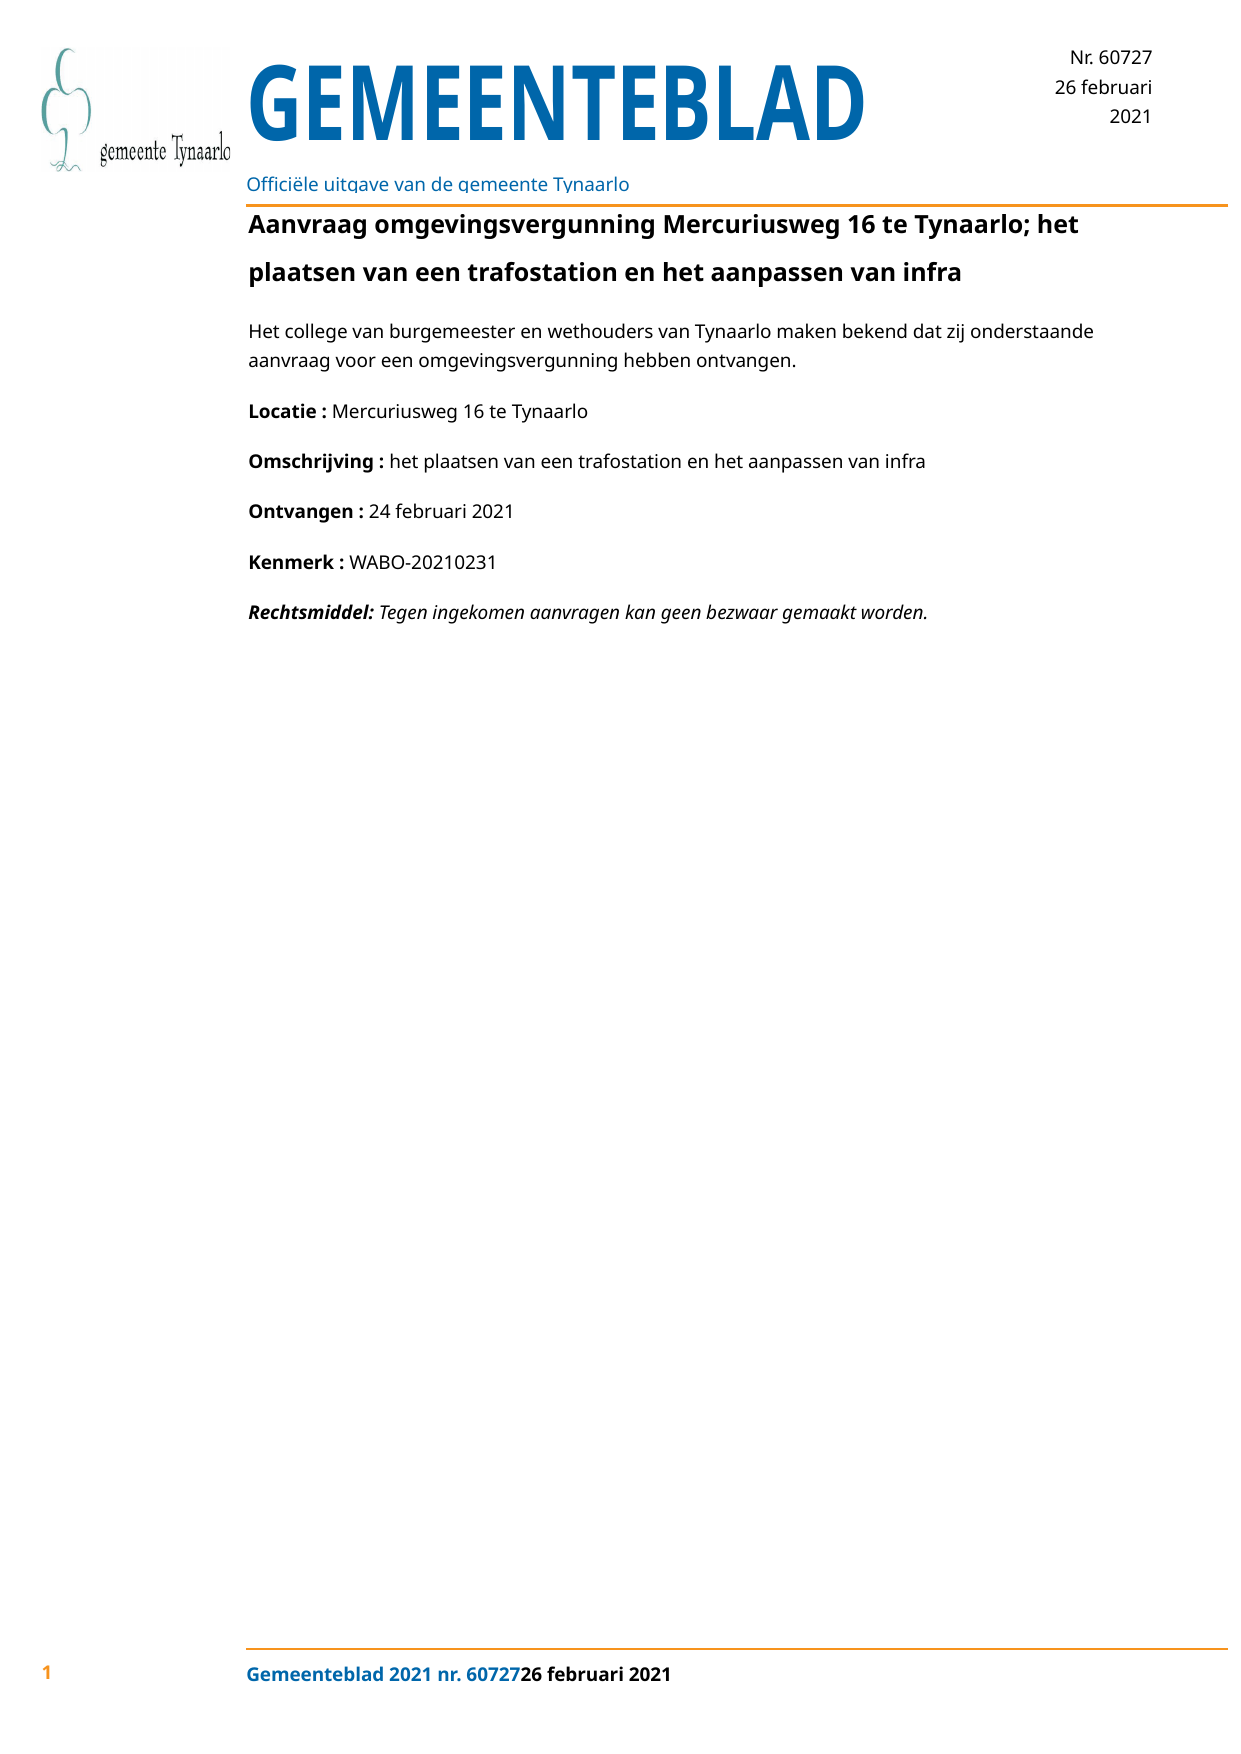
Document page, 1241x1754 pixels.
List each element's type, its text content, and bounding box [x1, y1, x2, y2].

text Het college van burgemeester en wethouders van Tynaarlo maken bekend dat zij onderstaande aanvraag voor een omgevingsvergunning hebben ontvangen. [248, 318, 1152, 373]
text Ontvangen : 24 februari 2021 [248, 499, 1152, 524]
text Rechtsmiddel: Tegen ingekomen aanvragen kan geen bezwaar gemaakt worden. [248, 599, 1152, 625]
text Aanvraag omgevingsvergunning Mercuriusweg 16 te Tynaarlo; het plaatsen van een trafostation en het aanpassen van infra [248, 207, 1152, 288]
text Locatie : Mercuriusweg 16 te Tynaarlo [248, 398, 1152, 424]
text Omschrijving : het plaatsen van een trafostation en het aanpassen van infra [248, 448, 1152, 474]
picture [41, 47, 231, 172]
text Kenmerk : WABO-20210231 [248, 549, 1152, 575]
